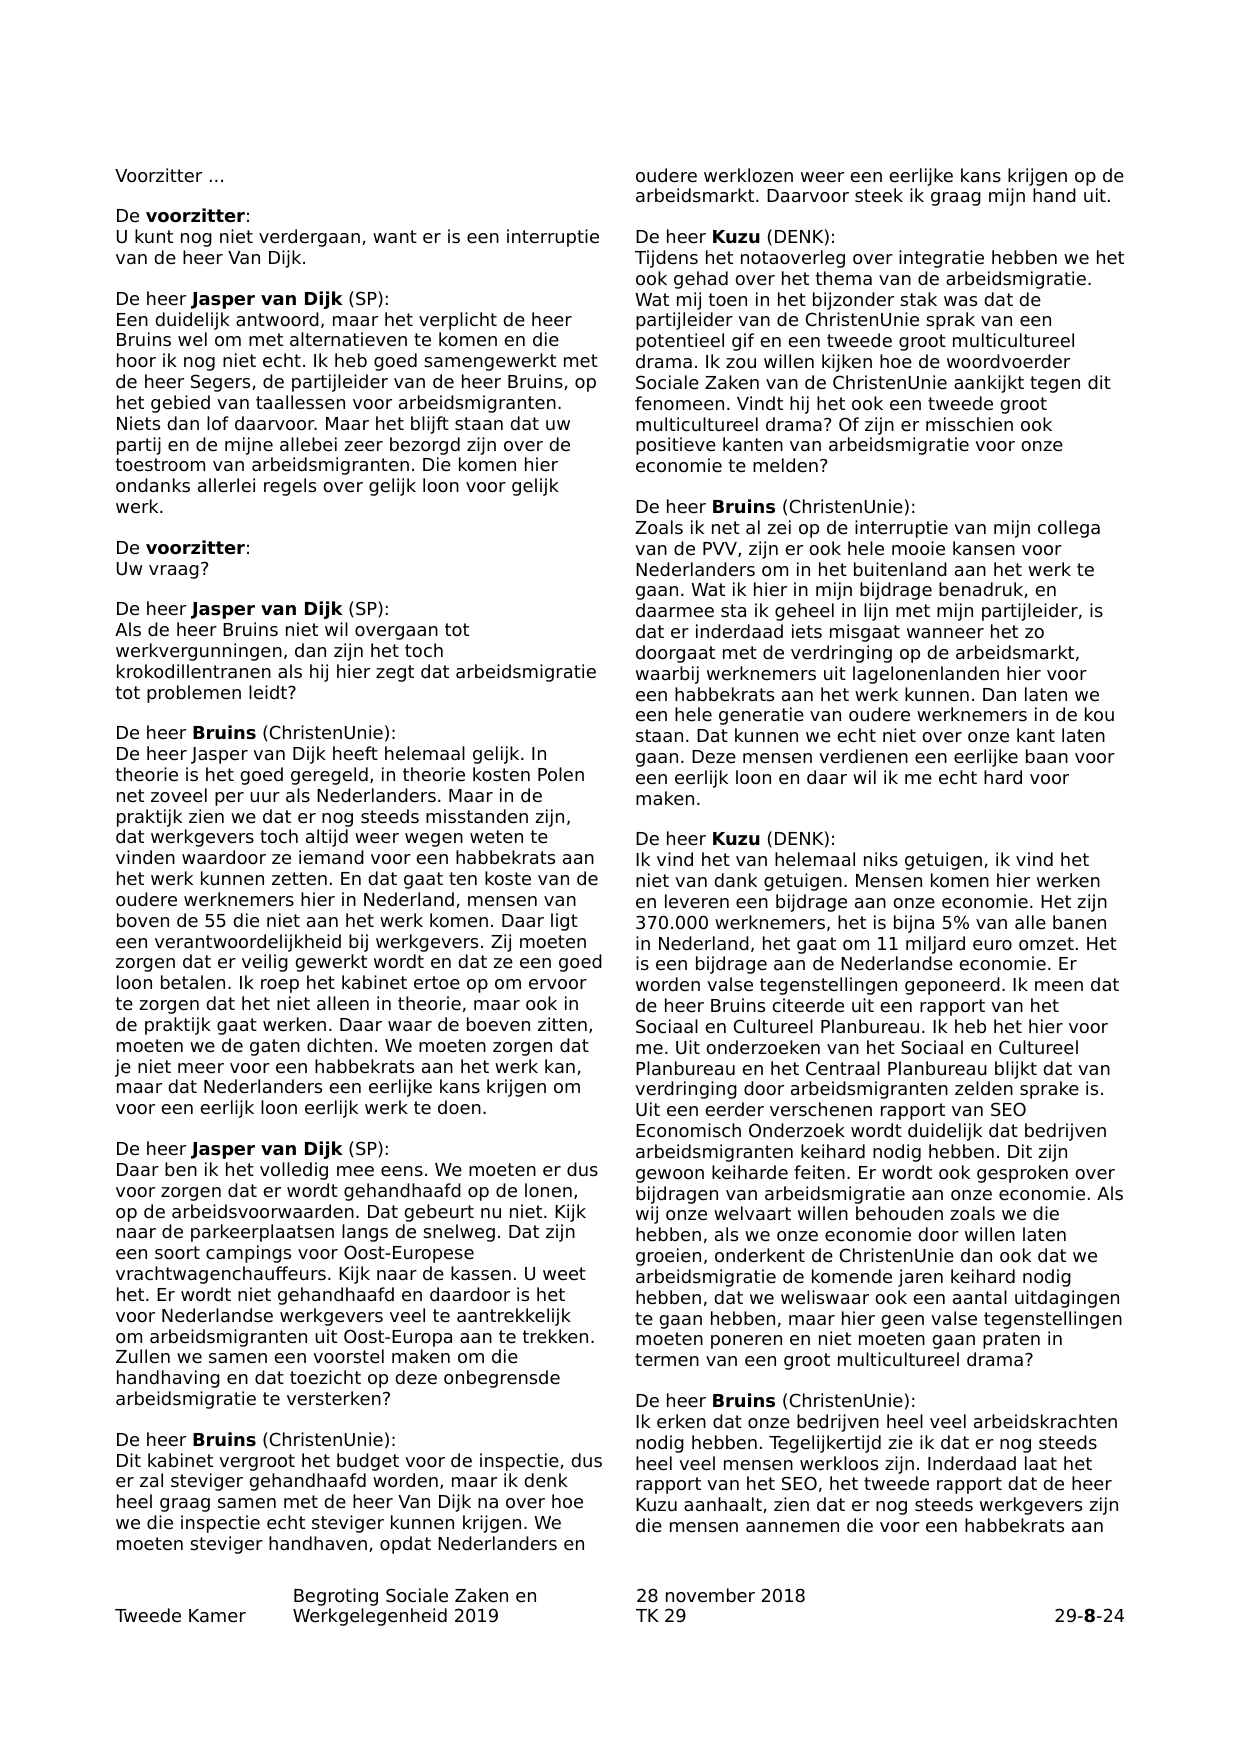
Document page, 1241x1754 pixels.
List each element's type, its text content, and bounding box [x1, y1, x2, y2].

text De heer Kuzu (DENK): [635, 829, 1125, 850]
text Uw vraag? [115, 558, 605, 579]
text Als de heer Bruins niet wil overgaan tot werkvergunningen, dan zijn het toch krokodillentranen als hij hier zegt dat arbeidsmigratie tot problemen leidt? [115, 620, 605, 703]
text Een duidelijk antwoord, maar het verplicht de heer Bruins wel om met alternatieven te komen en die hoor ik nog niet echt. Ik heb goed samengewerkt met de heer Segers, de partijleider van de heer Bruins, op het gebied van taallessen voor arbeidsmigranten. Niets dan lof daarvoor. Maar het blijft staan dat uw partij en de mijne allebei zeer bezorgd zijn over de toestroom van arbeidsmigranten. Die komen hier ondanks allerlei regels over gelijk loon voor gelijk werk. [115, 309, 605, 518]
text Ik erken dat onze bedrijven heel veel arbeidskrachten nodig hebben. Tegelijkertijd zie ik dat er nog steeds heel veel mensen werkloos zijn. Inderdaad laat het rapport van het SEO, het tweede rapport dat de heer Kuzu aanhaalt, zien dat er nog steeds werkgevers zijn die mensen aannemen die voor een habbekrats aan [635, 1412, 1125, 1537]
text oudere werklozen weer een eerlijke kans krijgen op de arbeidsmarkt. Daarvoor steek ik graag mijn hand uit. [635, 165, 1125, 207]
text De heer Jasper van Dijk (SP): [115, 1139, 605, 1160]
text De heer Bruins (ChristenUnie): [635, 1391, 1125, 1412]
text Dit kabinet vergroot het budget voor de inspectie, dus er zal steviger gehandhaafd worden, maar ik denk heel graag samen met de heer Van Dijk na over hoe we die inspectie echt steviger kunnen krijgen. We moeten steviger handhaven, opdat Nederlanders en [115, 1450, 605, 1554]
text De heer Kuzu (DENK): [635, 227, 1125, 248]
text Zoals ik net al zei op de interruptie van mijn collega van de PVV, zijn er ook hele mooie kansen voor Nederlanders om in het buitenland aan het werk te gaan. Wat ik hier in mijn bijdrage benadruk, en daarmee sta ik geheel in lijn met mijn partijleider, is dat er inderdaad iets misgaat wanneer het zo doorgaat met de verdringing op de arbeidsmarkt, waarbij werknemers uit lagelonenlanden hier voor een habbekrats aan het werk kunnen. Dan laten we een hele generatie van oudere werknemers in de kou staan. Dat kunnen we echt niet over onze kant laten gaan. Deze mensen verdienen een eerlijke baan voor een eerlijk loon en daar wil ik me echt hard voor maken. [635, 518, 1125, 809]
text Voorzitter ... [115, 165, 605, 186]
text U kunt nog niet verdergaan, want er is een interruptie van de heer Van Dijk. [115, 227, 605, 268]
text De heer Jasper van Dijk (SP): [115, 599, 605, 620]
text De voorzitter: [115, 538, 605, 558]
text De heer Bruins (ChristenUnie): [115, 723, 605, 744]
text De heer Bruins (ChristenUnie): [635, 497, 1125, 518]
text De heer Jasper van Dijk heeft helemaal gelijk. In theorie is het goed geregeld, in theorie kosten Polen net zoveel per uur als Nederlanders. Maar in de praktijk zien we dat er nog steeds misstanden zijn, dat werkgevers toch altijd weer wegen weten te vinden waardoor ze iemand voor een habbekrats aan het werk kunnen zetten. En dat gaat ten koste van de oudere werknemers hier in Nederland, mensen van boven de 55 die niet aan het werk komen. Daar ligt een verantwoordelijkheid bij werkgevers. Zij moeten zorgen dat er veilig gewerkt wordt en dat ze een goed loon betalen. Ik roep het kabinet ertoe op om ervoor te zorgen dat het niet alleen in theorie, maar ook in de praktijk gaat werken. Daar waar de boeven zitten, moeten we de gaten dichten. We moeten zorgen dat je niet meer voor een habbekrats aan het werk kan, maar dat Nederlanders een eerlijke kans krijgen om voor een eerlijk loon eerlijk werk te doen. [115, 744, 605, 1119]
text Ik vind het van helemaal niks getuigen, ik vind het niet van dank getuigen. Mensen komen hier werken en leveren een bijdrage aan onze economie. Het zijn 370.000 werknemers, het is bijna 5% van alle banen in Nederland, het gaat om 11 miljard euro omzet. Het is een bijdrage aan de Nederlandse economie. Er worden valse tegenstellingen geponeerd. Ik meen dat de heer Bruins citeerde uit een rapport van het Sociaal en Cultureel Planbureau. Ik heb het hier voor me. Uit onderzoeken van het Sociaal en Cultureel Planbureau en het Centraal Planbureau blijkt dat van verdringing door arbeidsmigranten zelden sprake is. Uit een eerder verschenen rapport van SEO Economisch Onderzoek wordt duidelijk dat bedrijven arbeidsmigranten keihard nodig hebben. Dit zijn gewoon keiharde feiten. Er wordt ook gesproken over bijdragen van arbeidsmigratie aan onze economie. Als wij onze welvaart willen behouden zoals we die hebben, als we onze economie door willen laten groeien, onderkent de ChristenUnie dan ook dat we arbeidsmigratie de komende jaren keihard nodig hebben, dat we weliswaar ook een aantal uitdagingen te gaan hebben, maar hier geen valse tegenstellingen moeten poneren en niet moeten gaan praten in termen van een groot multicultureel drama? [635, 850, 1125, 1371]
text De voorzitter: [115, 206, 605, 227]
text Daar ben ik het volledig mee eens. We moeten er dus voor zorgen dat er wordt gehandhaafd op de lonen, op de arbeidsvoorwaarden. Dat gebeurt nu niet. Kijk naar de parkeerplaatsen langs de snelweg. Dat zijn een soort campings voor Oost-Europese vrachtwagenchauffeurs. Kijk naar de kassen. U weet het. Er wordt niet gehandhaafd en daardoor is het voor Nederlandse werkgevers veel te aantrekkelijk om arbeidsmigranten uit Oost-Europa aan te trekken. Zullen we samen een voorstel maken om die handhaving en dat toezicht op deze onbegrensde arbeidsmigratie te versterken? [115, 1160, 605, 1410]
text Tijdens het notaoverleg over integratie hebben we het ook gehad over het thema van de arbeidsmigratie. Wat mij toen in het bijzonder stak was dat de partijleider van de ChristenUnie sprak van een potentieel gif en een tweede groot multicultureel drama. Ik zou willen kijken hoe de woordvoerder Sociale Zaken van de ChristenUnie aankijkt tegen dit fenomeen. Vindt hij het ook een tweede groot multicultureel drama? Of zijn er misschien ook positieve kanten van arbeidsmigratie voor onze economie te melden? [635, 248, 1125, 477]
text De heer Bruins (ChristenUnie): [115, 1430, 605, 1450]
text De heer Jasper van Dijk (SP): [115, 288, 605, 309]
